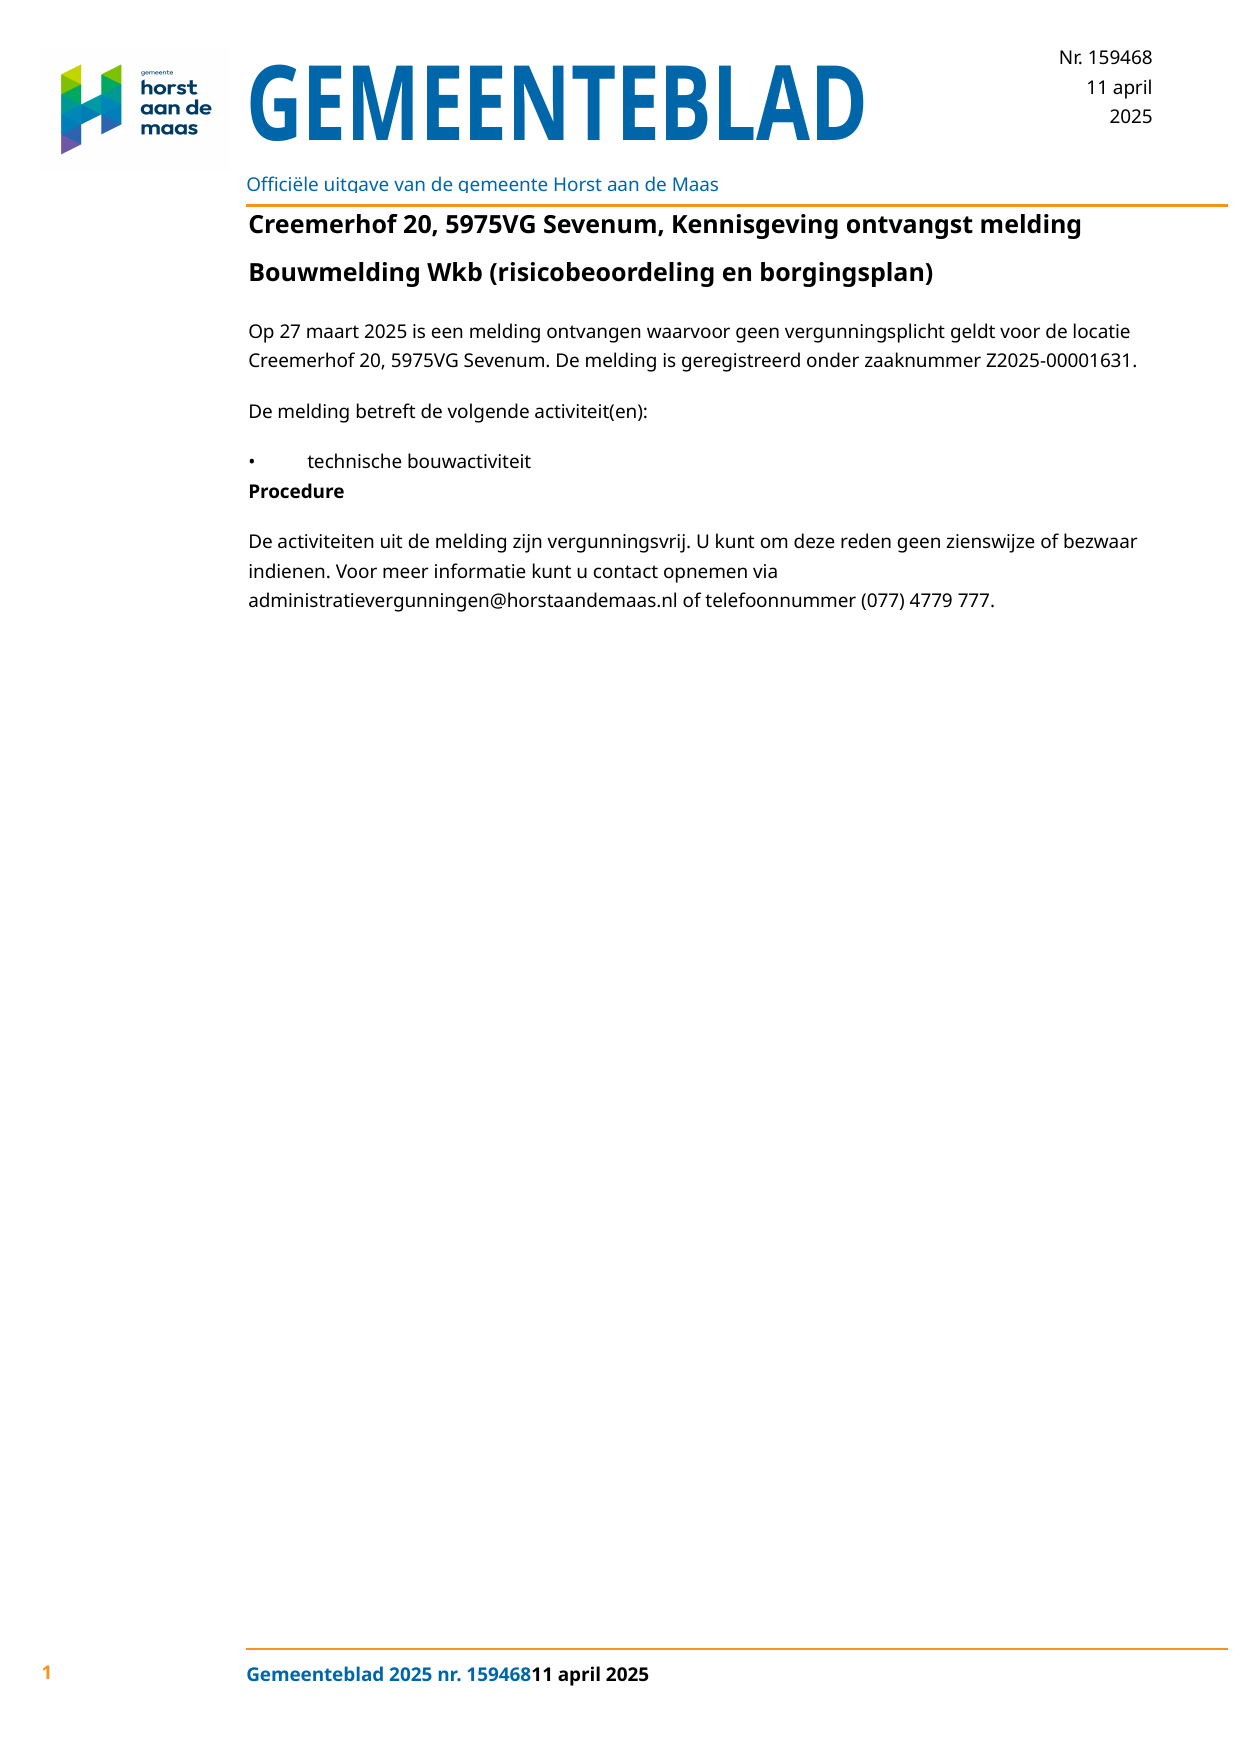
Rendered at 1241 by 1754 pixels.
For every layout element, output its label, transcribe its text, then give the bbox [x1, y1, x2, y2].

text Op 27 maart 2025 is een melding ontvangen waarvoor geen vergunningsplicht geldt voor de locatie Creemerhof 20, 5975VG Sevenum. De melding is geregistreerd onder zaaknummer Z2025-00001631. [248, 318, 1152, 373]
list technische bouwactiviteit [248, 448, 1152, 474]
text Creemerhof 20, 5975VG Sevenum, Kennisgeving ontvangst melding Bouwmelding Wkb (risicobeoordeling en borgingsplan) [248, 207, 1152, 288]
text Procedure [248, 478, 1152, 504]
text De activiteiten uit de melding zijn vergunningsvrij. U kunt om deze reden geen zienswijze of bezwaar indienen. Voor meer informatie kunt u contact opnemen via administratievergunningen@horstaandemaas.nl of telefoonnummer (077) 4779 777. [248, 528, 1152, 613]
picture [41, 47, 231, 172]
text De melding betreft de volgende activiteit(en): [248, 398, 1152, 424]
